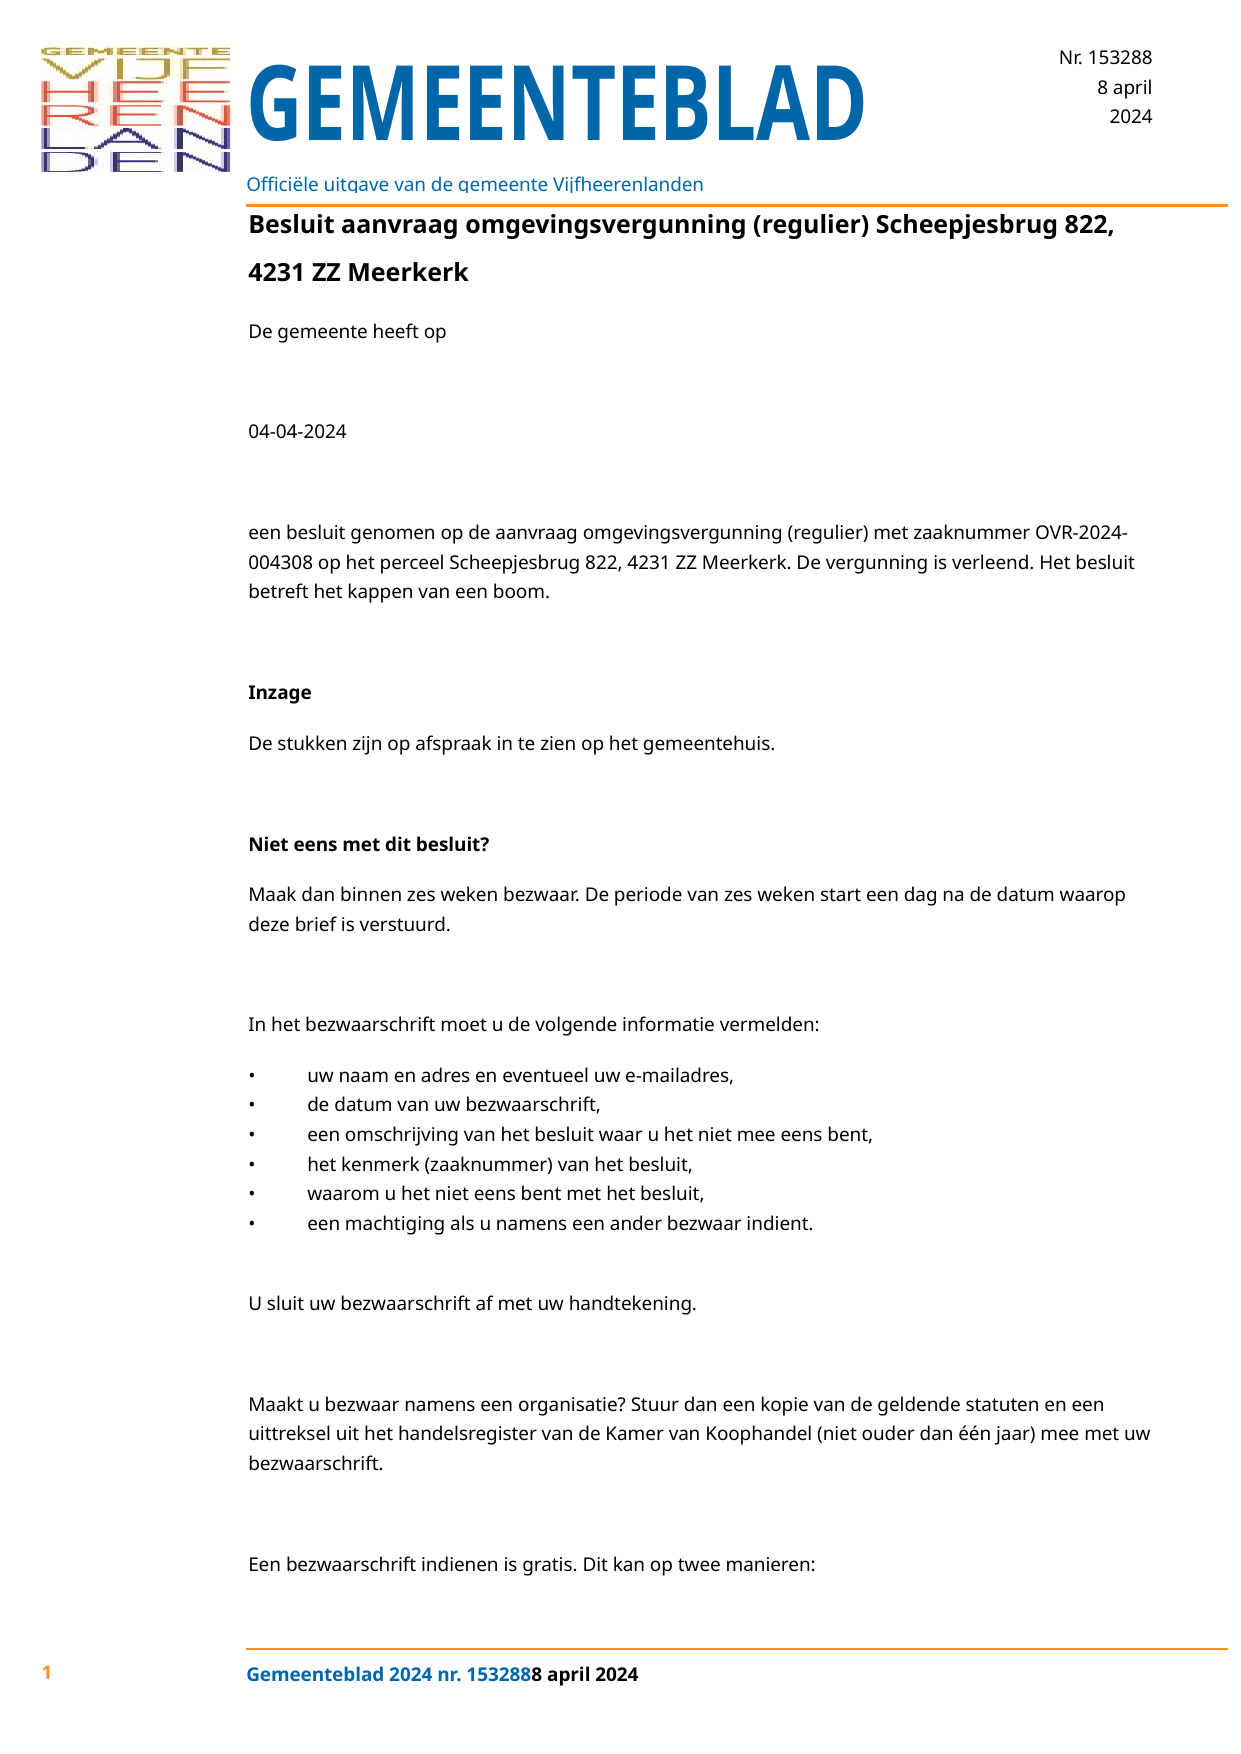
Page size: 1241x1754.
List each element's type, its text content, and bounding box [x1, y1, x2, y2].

list een omschrijving van het besluit waar u het niet mee eens bent, [248, 1121, 1152, 1147]
text U sluit uw bezwaarschrift af met uw handtekening. [248, 1290, 1152, 1316]
text 04-04-2024 [248, 419, 1152, 444]
text Maak dan binnen zes weken bezwaar. De periode van zes weken start een dag na de datum waarop deze brief is verstuurd. [248, 881, 1152, 937]
text Niet eens met dit besluit? [248, 831, 1152, 857]
list uw naam en adres en eventueel uw e-mailadres, [248, 1062, 1152, 1088]
list een machtiging als u namens een ander bezwaar indient. [248, 1210, 1152, 1236]
text In het bezwaarschrift moet u de volgende informatie vermelden: [248, 1012, 1152, 1037]
text Inzage [248, 679, 1152, 705]
list waarom u het niet eens bent met het besluit, [248, 1180, 1152, 1206]
text De gemeente heeft op [248, 318, 1152, 344]
text Besluit aanvraag omgevingsvergunning (regulier) Scheepjesbrug 822, 4231 ZZ Meerkerk [248, 207, 1152, 288]
list het kenmerk (zaaknummer) van het besluit, [248, 1151, 1152, 1177]
list de datum van uw bezwaarschrift, [248, 1092, 1152, 1117]
picture [41, 47, 231, 172]
text Maakt u bezwaar namens een organisatie? Stuur dan een kopie van de geldende statuten en een uittreksel uit het handelsregister van de Kamer van Koophandel (niet ouder dan één jaar) mee met uw bezwaarschrift. [248, 1391, 1152, 1476]
text een besluit genomen op de aanvraag omgevingsvergunning (regulier) met zaaknummer OVR-2024-004308 op het perceel Scheepjesbrug 822, 4231 ZZ Meerkerk. De vergunning is verleend. Het besluit betreft het kappen van een boom. [248, 519, 1152, 604]
text De stukken zijn op afspraak in te zien op het gemeentehuis. [248, 730, 1152, 756]
text Een bezwaarschrift indienen is gratis. Dit kan op twee manieren: [248, 1551, 1152, 1577]
